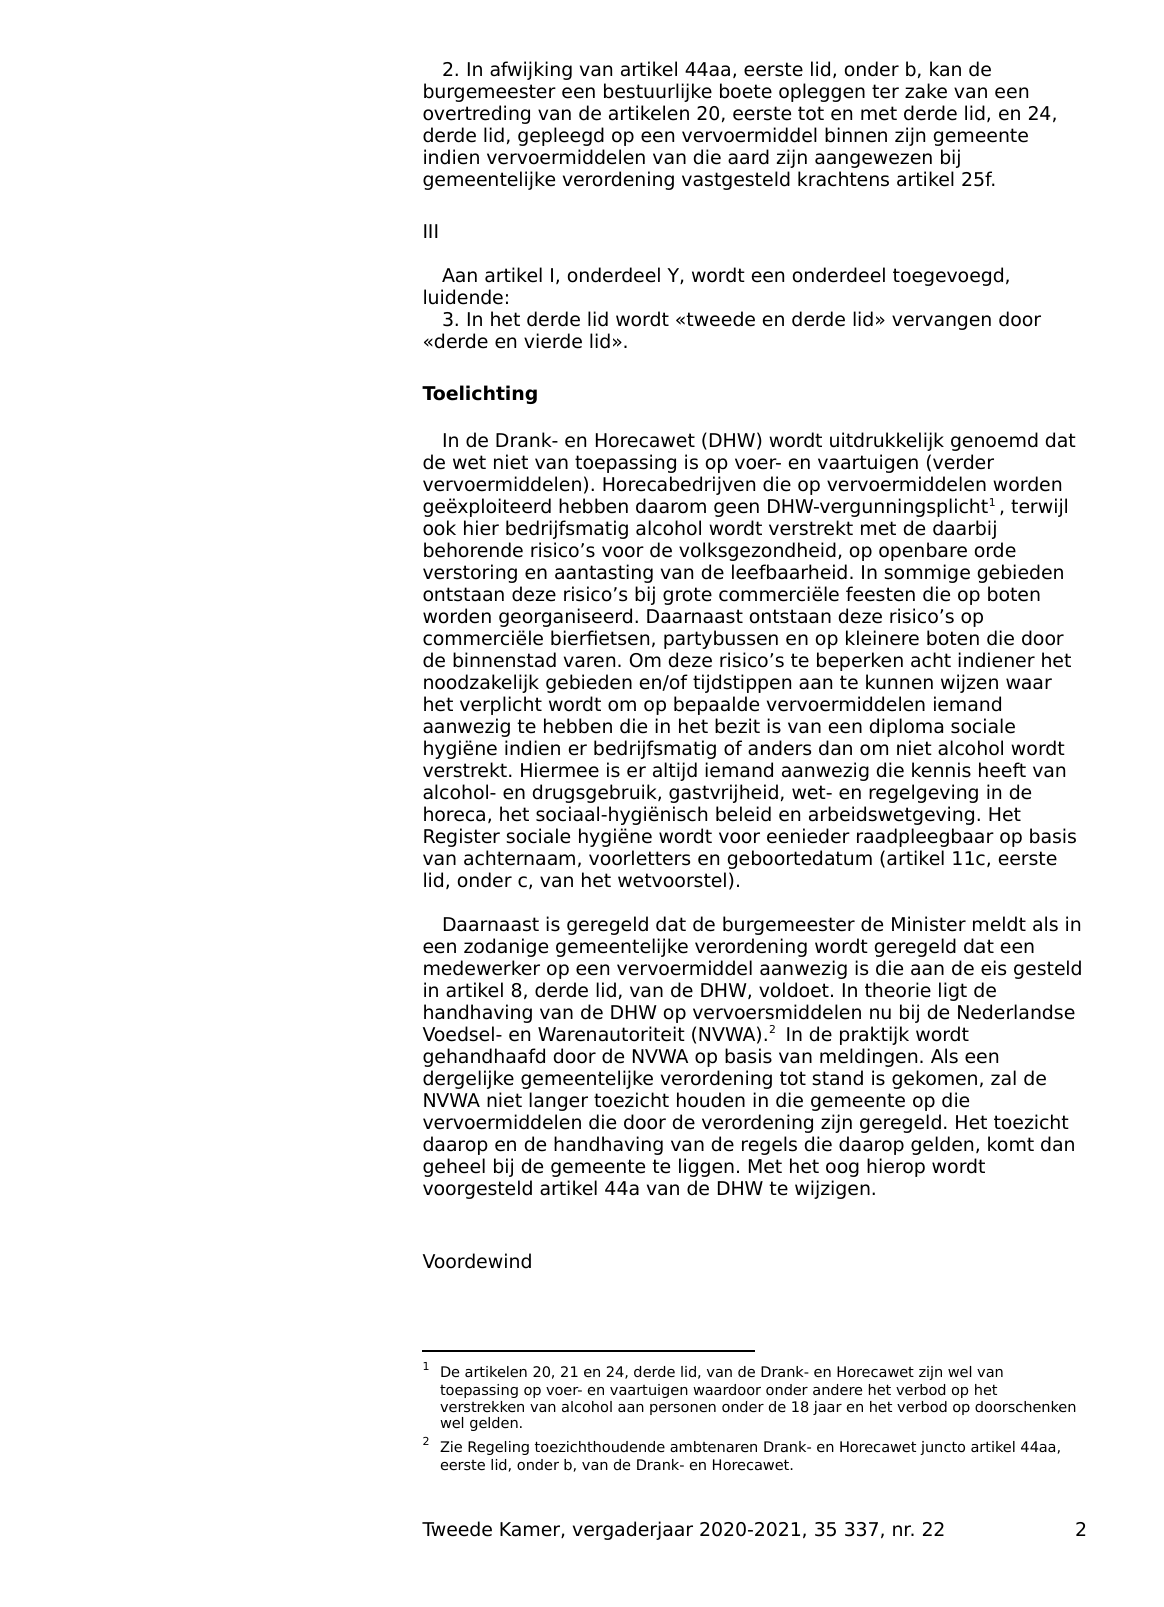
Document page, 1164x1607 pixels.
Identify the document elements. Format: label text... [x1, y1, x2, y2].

subtitle III [422, 221, 1087, 243]
text Voordewind [422, 1229, 1087, 1273]
text Zie Regeling toezichthoudende ambtenaren Drank- en Horecawet juncto artikel 44aa, eerste lid, onder b, van de Drank- en Horecawet. [422, 1435, 1087, 1474]
subtitle Toelichting [422, 383, 1087, 405]
text Daarnaast is geregeld dat de burgemeester de Minister meldt als in een zodanige gemeentelijke verordening wordt geregeld dat een medewerker op een vervoermiddel aanwezig is die aan de eis gesteld in artikel 8, derde lid, van de DHW, voldoet. In theorie ligt de handhaving van de DHW op vervoersmiddelen nu bij de Nederlandse Voedsel- en Warenautoriteit (NVWA). In de praktijk wordt gehandhaafd door de NVWA op basis van meldingen. Als een dergelijke gemeentelijke verordening tot stand is gekomen, zal de NVWA niet langer toezicht houden in die gemeente op die vervoermiddelen die door de verordening zijn geregeld. Het toezicht daarop en de handhaving van de regels die daarop gelden, komt dan geheel bij de gemeente te liggen. Met het oog hierop wordt voorgesteld artikel 44a van de DHW te wijzigen. [422, 914, 1087, 1199]
text 2. In afwijking van artikel 44aa, eerste lid, onder b, kan de burgemeester een bestuurlijke boete opleggen ter zake van een overtreding van de artikelen 20, eerste tot en met derde lid, en 24, derde lid, gepleegd op een vervoermiddel binnen zijn gemeente indien vervoermiddelen van die aard zijn aangewezen bij gemeentelijke verordening vastgesteld krachtens artikel 25f. [422, 59, 1087, 191]
text 3. In het derde lid wordt «tweede en derde lid» vervangen door «derde en vierde lid». [422, 309, 1087, 353]
text In de Drank- en Horecawet (DHW) wordt uitdrukkelijk genoemd dat de wet niet van toepassing is op voer- en vaartuigen (verder vervoermiddelen). Horecabedrijven die op vervoermiddelen worden geëxploiteerd hebben daarom geen DHW-vergunningsplicht, terwijl ook hier bedrijfsmatig alcohol wordt verstrekt met de daarbij behorende risico’s voor de volksgezondheid, op openbare orde verstoring en aantasting van de leefbaarheid. In sommige gebieden ontstaan deze risico’s bij grote commerciële feesten die op boten worden georganiseerd. Daarnaast ontstaan deze risico’s op commerciële bierfietsen, partybussen en op kleinere boten die door de binnenstad varen. Om deze risico’s te beperken acht indiener het noodzakelijk gebieden en/of tijdstippen aan te kunnen wijzen waar het verplicht wordt om op bepaalde vervoermiddelen iemand aanwezig te hebben die in het bezit is van een diploma sociale hygiëne indien er bedrijfsmatig of anders dan om niet alcohol wordt verstrekt. Hiermee is er altijd iemand aanwezig die kennis heeft van alcohol- en drugsgebruik, gastvrijheid, wet- en regelgeving in de horeca, het sociaal-hygiënisch beleid en arbeidswetgeving. Het Register sociale hygiëne wordt voor eenieder raadpleegbaar op basis van achternaam, voorletters en geboortedatum (artikel 11c, eerste lid, onder c, van het wetvoorstel). [422, 430, 1087, 892]
text Aan artikel I, onderdeel Y, wordt een onderdeel toegevoegd, luidende: [422, 265, 1087, 309]
text De artikelen 20, 21 en 24, derde lid, van de Drank- en Horecawet zijn wel van toepassing op voer- en vaartuigen waardoor onder andere het verbod op het verstrekken van alcohol aan personen onder de 18 jaar en het verbod op doorschenken wel gelden. [422, 1360, 1087, 1432]
